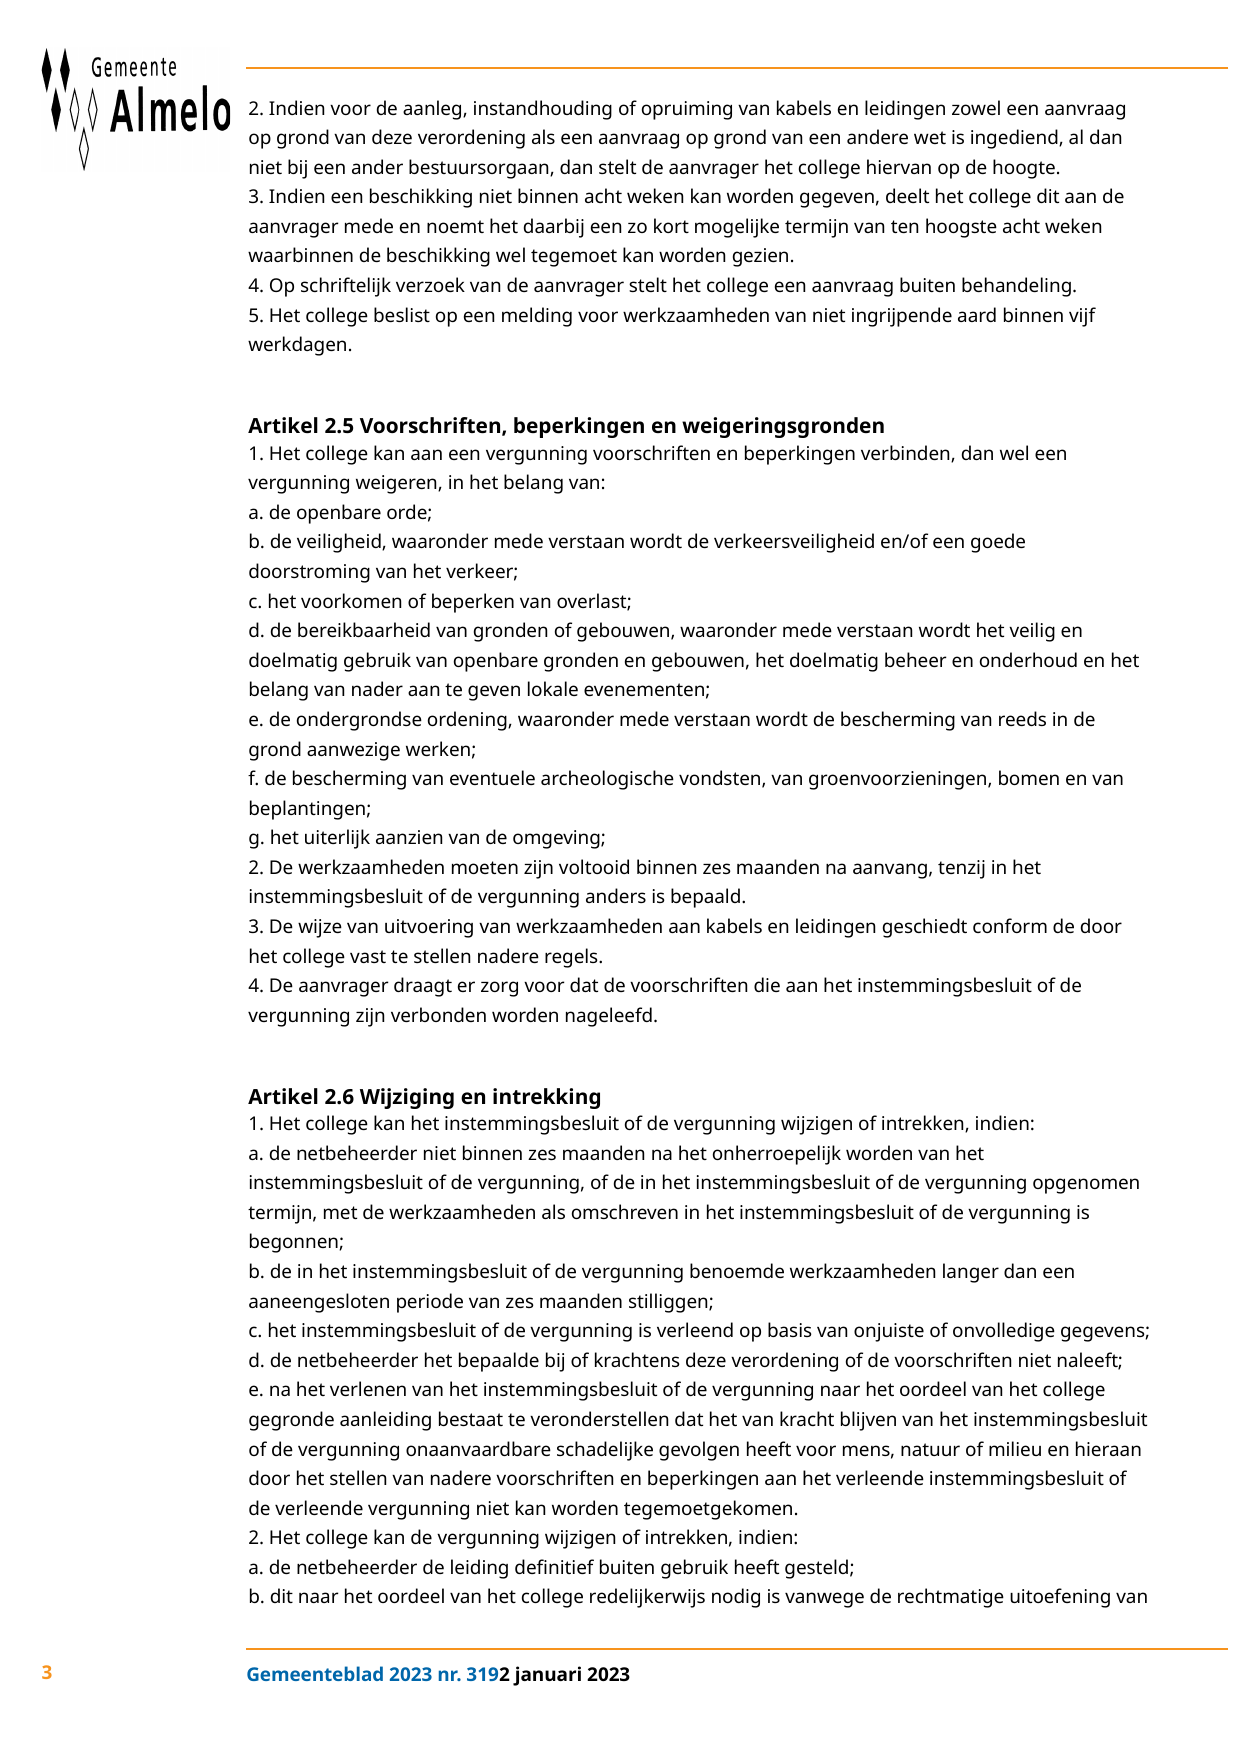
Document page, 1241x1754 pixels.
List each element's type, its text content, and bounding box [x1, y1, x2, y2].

text a. de netbeheerder de leiding definitief buiten gebruik heeft gesteld; [248, 1554, 1152, 1580]
text d. de bereikbaarheid van gronden of gebouwen, waaronder mede verstaan wordt het veilig en doelmatig gebruik van openbare gronden en gebouwen, het doelmatig beheer en onderhoud en het belang van nader aan te geven lokale evenementen; [248, 617, 1152, 702]
text e. na het verlenen van het instemmingsbesluit of de vergunning naar het oordeel van het college gegronde aanleiding bestaat te veronderstellen dat het van kracht blijven van het instemmingsbesluit of de vergunning onaanvaardbare schadelijke gevolgen heeft voor mens, natuur of milieu en hieraan door het stellen van nadere voorschriften en beperkingen aan het verleende instemmingsbesluit of de verleende vergunning niet kan worden tegemoetgekomen. [248, 1377, 1152, 1521]
text b. de veiligheid, waaronder mede verstaan wordt de verkeersveiligheid en/of een goede doorstroming van het verkeer; [248, 529, 1152, 584]
text 3. Indien een beschikking niet binnen acht weken kan worden gegeven, deelt het college dit aan de aanvrager mede en noemt het daarbij een zo kort mogelijke termijn van ten hoogste acht weken waarbinnen de beschikking wel tegemoet kan worden gezien. [248, 183, 1152, 268]
text c. het instemmingsbesluit of de vergunning is verleend op basis van onjuiste of onvolledige gegevens; [248, 1317, 1152, 1343]
text f. de bescherming van eventuele archeologische vondsten, van groenvoorzieningen, bomen en van beplantingen; [248, 765, 1152, 821]
picture [41, 47, 231, 172]
text 2. Het college kan de vergunning wijzigen of intrekken, indien: [248, 1524, 1152, 1550]
text 1. Het college kan het instemmingsbesluit of de vergunning wijzigen of intrekken, indien: [248, 1110, 1152, 1136]
text a. de netbeheerder niet binnen zes maanden na het onherroepelijk worden van het instemmingsbesluit of de vergunning, of de in het instemmingsbesluit of de vergunning opgenomen termijn, met de werkzaamheden als omschreven in het instemmingsbesluit of de vergunning is begonnen; [248, 1140, 1152, 1254]
text 2. De werkzaamheden moeten zijn voltooid binnen zes maanden na aanvang, tenzij in het instemmingsbesluit of de vergunning anders is bepaald. [248, 854, 1152, 909]
text 4. De aanvrager draagt er zorg voor dat de voorschriften die aan het instemmingsbesluit of de vergunning zijn verbonden worden nageleefd. [248, 972, 1152, 1028]
text Artikel 2.6 Wijziging en intrekking [248, 1082, 1152, 1110]
text e. de ondergrondse ordening, waaronder mede verstaan wordt de bescherming van reeds in de grond aanwezige werken; [248, 706, 1152, 761]
text d. de netbeheerder het bepaalde bij of krachtens deze verordening of de voorschriften niet naleeft; [248, 1347, 1152, 1373]
text 5. Het college beslist op een melding voor werkzaamheden van niet ingrijpende aard binnen vijf werkdagen. [248, 302, 1152, 357]
text 4. Op schriftelijk verzoek van de aanvrager stelt het college een aanvraag buiten behandeling. [248, 272, 1152, 298]
text c. het voorkomen of beperken van overlast; [248, 588, 1152, 613]
text 2. Indien voor de aanleg, instandhouding of opruiming van kabels en leidingen zowel een aanvraag op grond van deze verordening als een aanvraag op grond van een andere wet is ingediend, al dan niet bij een ander bestuursorgaan, dan stelt de aanvrager het college hiervan op de hoogte. [248, 95, 1152, 180]
text a. de openbare orde; [248, 499, 1152, 525]
text 1. Het college kan aan een vergunning voorschriften en beperkingen verbinden, dan wel een vergunning weigeren, in het belang van: [248, 440, 1152, 495]
text 3. De wijze van uitvoering van werkzaamheden aan kabels en leidingen geschiedt conform de door het college vast te stellen nadere regels. [248, 913, 1152, 968]
text Artikel 2.5 Voorschriften, beperkingen en weigeringsgronden [248, 411, 1152, 440]
text b. de in het instemmingsbesluit of de vergunning benoemde werkzaamheden langer dan een aaneengesloten periode van zes maanden stilliggen; [248, 1258, 1152, 1314]
text b. dit naar het oordeel van het college redelijkerwijs nodig is vanwege de rechtmatige uitoefening van [248, 1584, 1152, 1609]
text g. het uiterlijk aanzien van de omgeving; [248, 824, 1152, 850]
